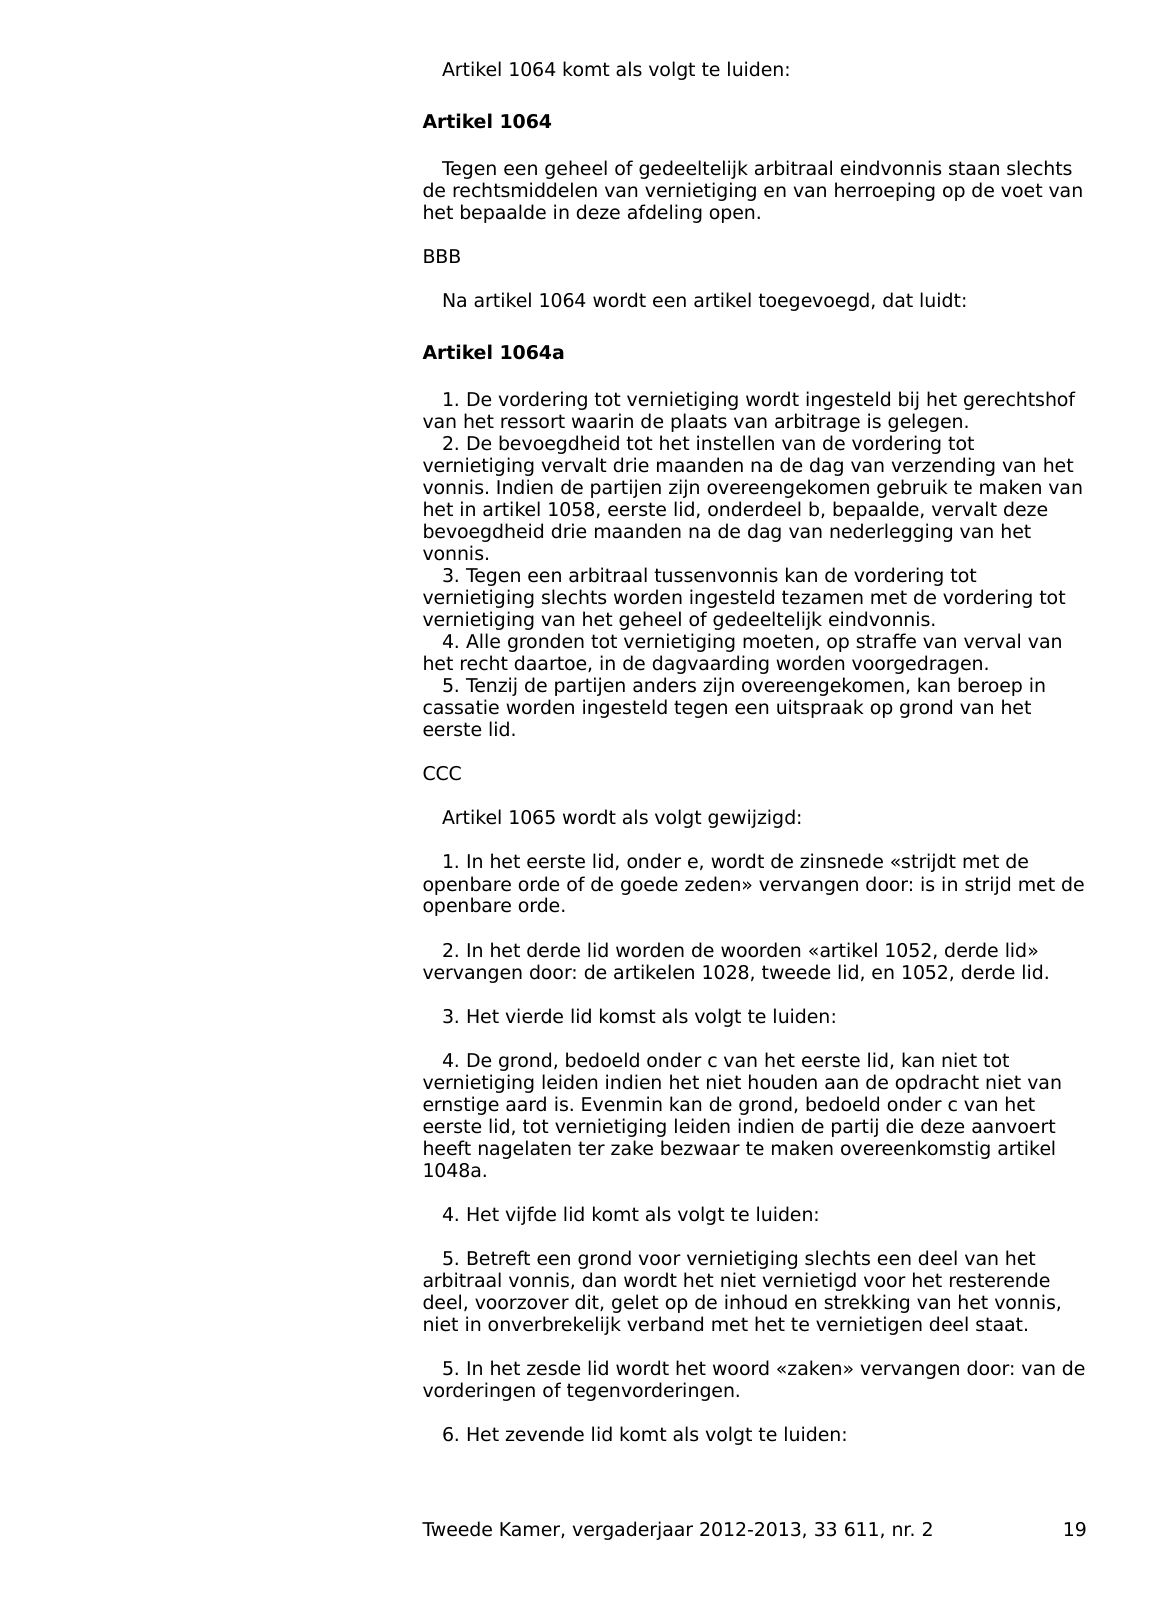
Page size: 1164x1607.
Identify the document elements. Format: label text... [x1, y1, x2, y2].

text Artikel 1064 komt als volgt te luiden: [422, 59, 1087, 81]
text 5. In het zesde lid wordt het woord «zaken» vervangen door: van de vorderingen of tegenvorderingen. [422, 1358, 1087, 1402]
text 2. In het derde lid worden de woorden «artikel 1052, derde lid» vervangen door: de artikelen 1028, tweede lid, en 1052, derde lid. [422, 939, 1087, 983]
text 2. De bevoegdheid tot het instellen van de vordering tot vernietiging vervalt drie maanden na de dag van verzending van het vonnis. Indien de partijen zijn overeengekomen gebruik te maken van het in artikel 1058, eerste lid, onderdeel b, bepaalde, vervalt deze bevoegdheid drie maanden na de dag van nederlegging van het vonnis. [422, 433, 1087, 565]
text 3. Tegen een arbitraal tussenvonnis kan de vordering tot vernietiging slechts worden ingesteld tezamen met de vordering tot vernietiging van het geheel of gedeeltelijk eindvonnis. [422, 565, 1087, 631]
text 5. Betreft een grond voor vernietiging slechts een deel van het arbitraal vonnis, dan wordt het niet vernietigd voor het resterende deel, voorzover dit, gelet op de inhoud en strekking van het vonnis, niet in onverbrekelijk verband met het te vernietigen deel staat. [422, 1248, 1087, 1336]
text 4. Het vijfde lid komt als volgt te luiden: [422, 1204, 1087, 1226]
text 4. De grond, bedoeld onder c van het eerste lid, kan niet tot vernietiging leiden indien het niet houden aan de opdracht niet van ernstige aard is. Evenmin kan de grond, bedoeld onder c van het eerste lid, tot vernietiging leiden indien de partij die deze aanvoert heeft nagelaten ter zake bezwaar te maken overeenkomstig artikel 1048a. [422, 1050, 1087, 1182]
text 1. De vordering tot vernietiging wordt ingesteld bij het gerechtshof van het ressort waarin de plaats van arbitrage is gelegen. [422, 389, 1087, 433]
text 4. Alle gronden tot vernietiging moeten, op straffe van verval van het recht daartoe, in de dagvaarding worden voorgedragen. [422, 631, 1087, 675]
text Tegen een geheel of gedeeltelijk arbitraal eindvonnis staan slechts de rechtsmiddelen van vernietiging en van herroeping op de voet van het bepaalde in deze afdeling open. [422, 158, 1087, 224]
text 6. Het zevende lid komt als volgt te luiden: [422, 1424, 1087, 1446]
subtitle Artikel 1064a [422, 342, 1087, 364]
subtitle Artikel 1064 [422, 111, 1087, 133]
text BBB [422, 246, 1087, 268]
text 3. Het vierde lid komst als volgt te luiden: [422, 1006, 1087, 1028]
text CCC [422, 763, 1087, 785]
text 5. Tenzij de partijen anders zijn overeengekomen, kan beroep in cassatie worden ingesteld tegen een uitspraak op grond van het eerste lid. [422, 675, 1087, 741]
text Artikel 1065 wordt als volgt gewijzigd: [422, 807, 1087, 829]
text 1. In het eerste lid, onder e, wordt de zinsnede «strijdt met de openbare orde of de goede zeden» vervangen door: is in strijd met de openbare orde. [422, 851, 1087, 917]
text Na artikel 1064 wordt een artikel toegevoegd, dat luidt: [422, 290, 1087, 312]
